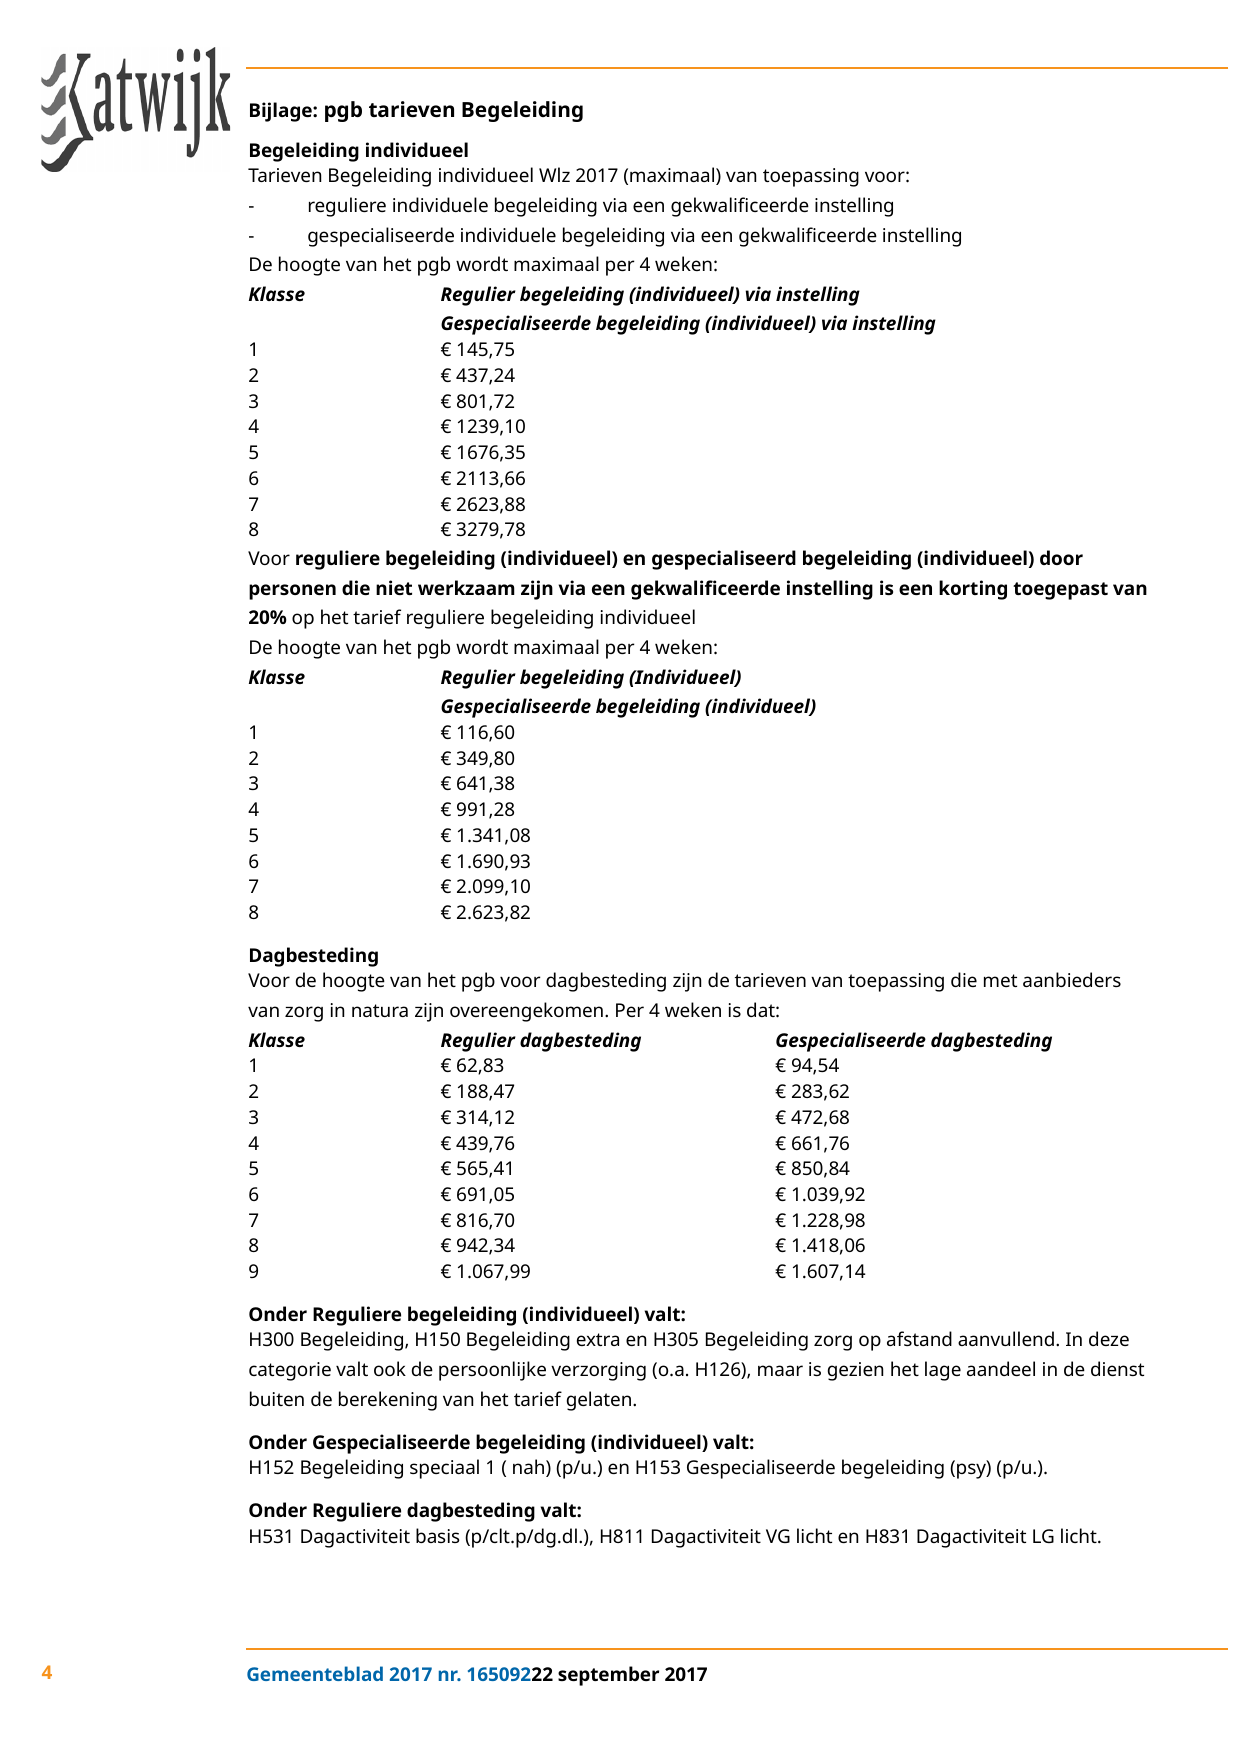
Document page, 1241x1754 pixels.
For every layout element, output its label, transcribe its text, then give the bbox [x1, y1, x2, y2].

text H300 Begeleiding, H150 Begeleiding extra en H305 Begeleiding zorg op afstand aanvullend. In deze categorie valt ook de persoonlijke verzorging (o.a. H126), maar is gezien het lage aandeel in de dienst buiten de berekening van het tarief gelaten. [248, 1327, 1152, 1411]
text De hoogte van het pgb wordt maximaal per 4 weken: [248, 634, 1152, 660]
table_cell 8 [248, 516, 440, 542]
table_cell 8 [248, 1233, 440, 1258]
table_cell € 1.341,08 [440, 822, 1152, 848]
table_cell € 661,76 [775, 1130, 1152, 1155]
table_cell 4 [248, 796, 440, 822]
table_cell 2 [248, 362, 440, 388]
table_header Klasse [248, 281, 440, 336]
list gespecialiseerde individuele begeleiding via een gekwalificeerde instelling [248, 222, 1152, 247]
table_header Regulier begeleiding (individueel) via instelling Gespecialiseerde begeleiding (individueel) via instelling [440, 281, 1152, 336]
picture [41, 47, 231, 172]
table_header Klasse [248, 1027, 440, 1052]
table_cell € 1676,35 [440, 439, 1152, 465]
table_cell 2 [248, 1078, 440, 1104]
table_cell 6 [248, 465, 440, 491]
table_cell € 283,62 [775, 1078, 1152, 1104]
table_cell € 1.067,99 [440, 1258, 775, 1284]
table_cell € 349,80 [440, 745, 1152, 771]
table_cell € 942,34 [440, 1233, 775, 1258]
table_cell € 188,47 [440, 1078, 775, 1104]
table_cell 1 [248, 719, 440, 745]
table_cell € 991,28 [440, 796, 1152, 822]
table_cell € 2623,88 [440, 491, 1152, 516]
text H152 Begeleiding speciaal 1 ( nah) (p/u.) en H153 Gespecialiseerde begeleiding (psy) (p/u.). [248, 1454, 1152, 1480]
list reguliere individuele begeleiding via een gekwalificeerde instelling [248, 192, 1152, 218]
table_cell € 691,05 [440, 1181, 775, 1207]
table_cell € 2113,66 [440, 465, 1152, 491]
table_cell 6 [248, 1181, 440, 1207]
table_cell 8 [248, 899, 440, 925]
text Onder Gespecialiseerde begeleiding (individueel) valt: [248, 1429, 1152, 1454]
text Tarieven Begeleiding individueel Wlz 2017 (maximaal) van toepassing voor: [248, 163, 1152, 188]
text De hoogte van het pgb wordt maximaal per 4 weken: [248, 251, 1152, 277]
table_cell € 116,60 [440, 719, 1152, 745]
table_cell € 439,76 [440, 1130, 775, 1155]
table_cell 5 [248, 439, 440, 465]
text Dagbesteding [248, 942, 1152, 967]
text Voor de hoogte van het pgb voor dagbesteding zijn de tarieven van toepassing die met aanbieders van zorg in natura zijn overeengekomen. Per 4 weken is dat: [248, 967, 1152, 1023]
table_cell 4 [248, 1130, 440, 1155]
table_cell 1 [248, 336, 440, 362]
table_cell 5 [248, 822, 440, 848]
table_cell € 1.418,06 [775, 1233, 1152, 1258]
table_cell € 801,72 [440, 388, 1152, 413]
text Bijlage: pgb tarieven Begeleiding [248, 95, 1152, 123]
table_cell 9 [248, 1258, 440, 1284]
text H531 Dagactiviteit basis (p/clt.p/dg.dl.), H811 Dagactiviteit VG licht en H831 Dagactiviteit LG licht. [248, 1523, 1152, 1549]
table_header Regulier dagbesteding [440, 1027, 775, 1052]
table_cell € 3279,78 [440, 516, 1152, 542]
table_cell 7 [248, 1207, 440, 1233]
table_header Klasse [248, 664, 440, 719]
table_cell € 1.228,98 [775, 1207, 1152, 1233]
table_cell € 1.607,14 [775, 1258, 1152, 1284]
table_cell 3 [248, 1104, 440, 1130]
table_cell € 850,84 [775, 1155, 1152, 1181]
table_cell € 2.099,10 [440, 874, 1152, 899]
table_cell € 641,38 [440, 771, 1152, 796]
table_header Regulier begeleiding (Individueel) Gespecialiseerde begeleiding (individueel) [440, 664, 1152, 719]
table_cell € 2.623,82 [440, 899, 1152, 925]
text Voor reguliere begeleiding (individueel) en gespecialiseerd begeleiding (individueel) door personen die niet werkzaam zijn via een gekwalificeerde instelling is een korting toegepast van 20% op het tarief reguliere begeleiding individueel [248, 545, 1152, 630]
table_cell € 62,83 [440, 1053, 775, 1078]
table_cell 4 [248, 414, 440, 439]
table_cell 1 [248, 1053, 440, 1078]
text Onder Reguliere dagbesteding valt: [248, 1498, 1152, 1523]
table_cell € 816,70 [440, 1207, 775, 1233]
table_cell € 1.039,92 [775, 1181, 1152, 1207]
table_cell € 1.690,93 [440, 848, 1152, 873]
table_header Gespecialiseerde dagbesteding [775, 1027, 1152, 1052]
table_cell € 1239,10 [440, 414, 1152, 439]
table_cell € 472,68 [775, 1104, 1152, 1130]
table_cell € 314,12 [440, 1104, 775, 1130]
text Onder Reguliere begeleiding (individueel) valt: [248, 1301, 1152, 1327]
table_cell € 94,54 [775, 1053, 1152, 1078]
table_cell € 437,24 [440, 362, 1152, 388]
text Begeleiding individueel [248, 137, 1152, 163]
table_cell 3 [248, 771, 440, 796]
table_cell 7 [248, 491, 440, 516]
table_cell € 565,41 [440, 1155, 775, 1181]
table_cell € 145,75 [440, 336, 1152, 362]
table_cell 3 [248, 388, 440, 413]
table_cell 2 [248, 745, 440, 771]
table_cell 5 [248, 1155, 440, 1181]
table_cell 7 [248, 874, 440, 899]
table_cell 6 [248, 848, 440, 873]
